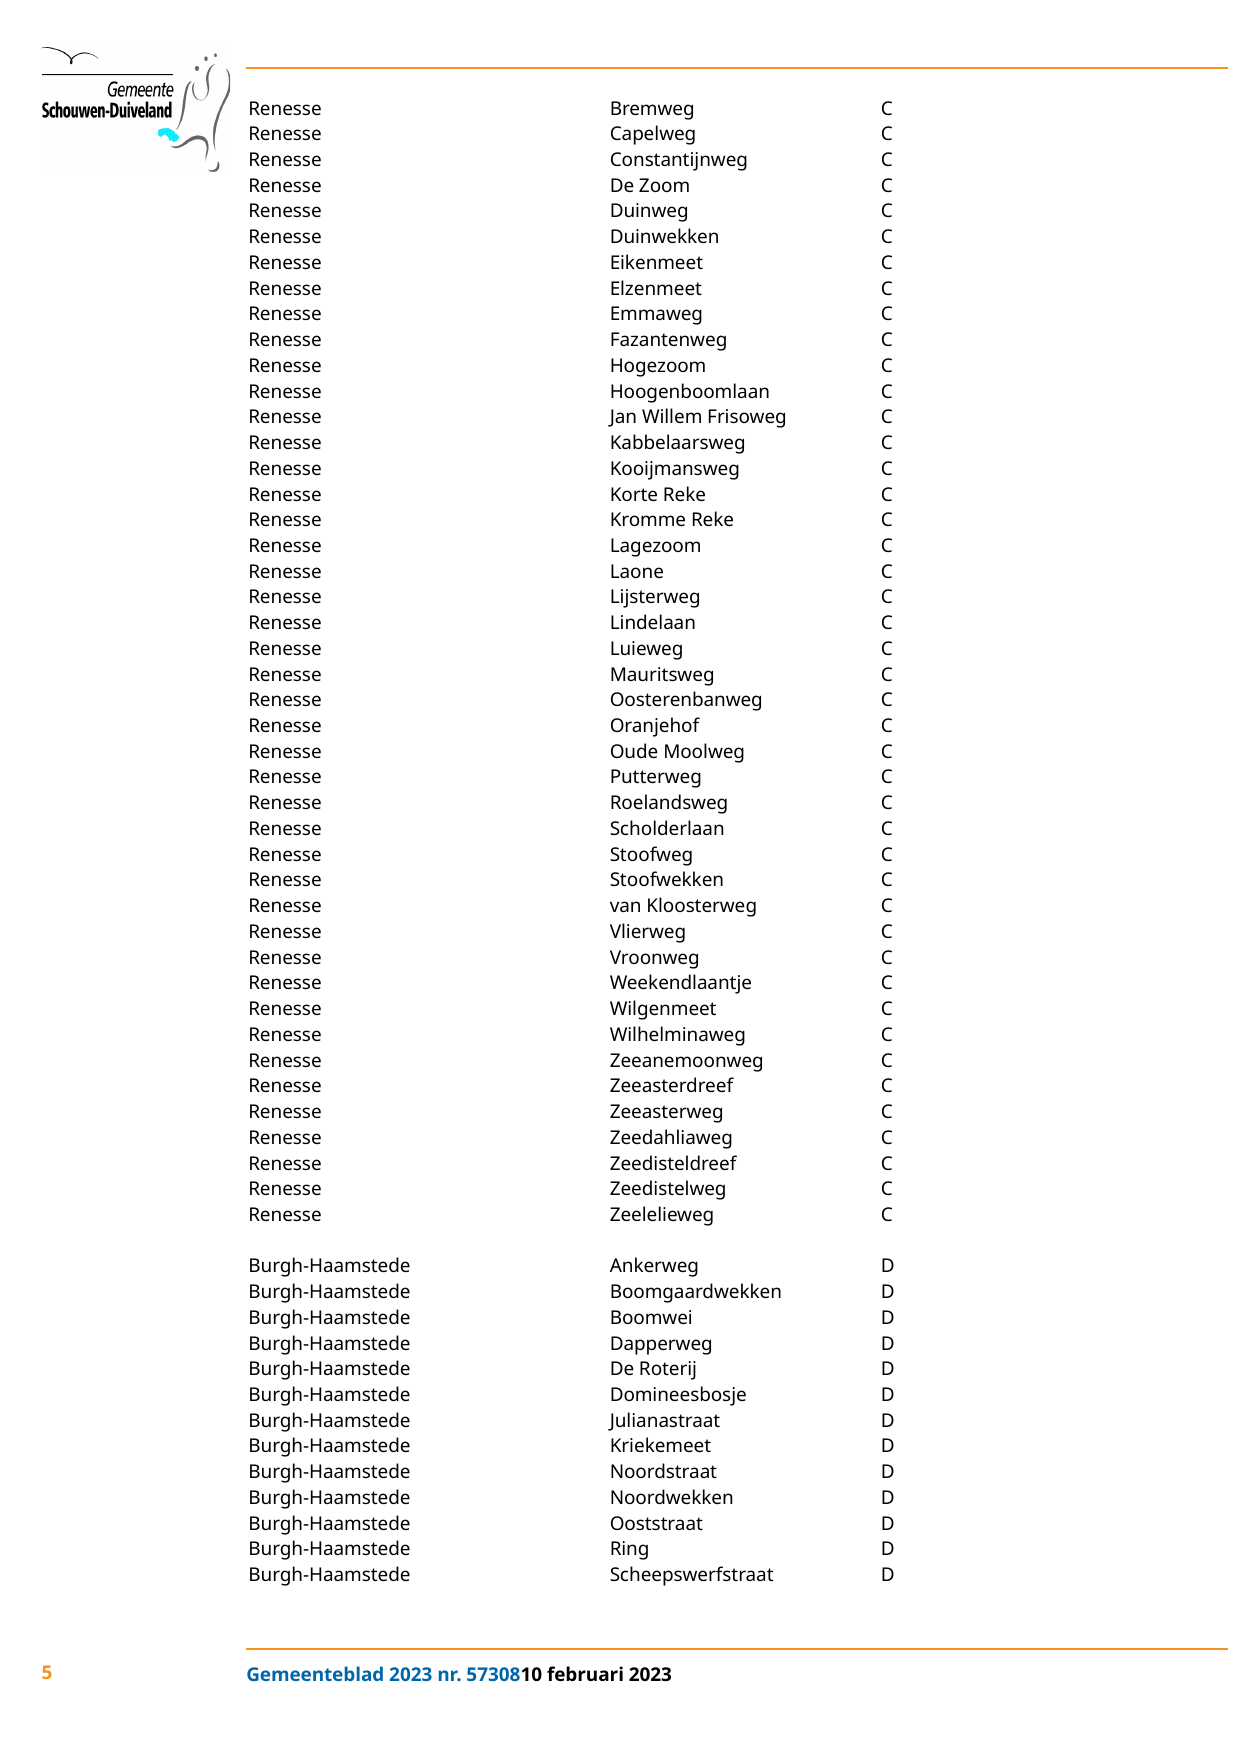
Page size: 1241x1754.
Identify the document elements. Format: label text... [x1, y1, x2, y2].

table_cell Renesse [248, 378, 609, 403]
table_cell Fazantenweg [610, 326, 881, 352]
table_cell Renesse [248, 661, 609, 687]
table_cell Renesse [248, 841, 609, 867]
table_cell C [881, 301, 1152, 326]
table_cell Jan Willem Frisoweg [610, 404, 881, 429]
table_cell D [881, 1510, 1152, 1536]
table_cell Burgh-Haamstede [248, 1407, 609, 1433]
table_cell D [881, 1304, 1152, 1330]
table_cell Zeelelieweg [610, 1201, 881, 1227]
table_cell De Roterij [610, 1356, 881, 1381]
table_cell Boomwei [610, 1304, 881, 1330]
table_cell Renesse [248, 198, 609, 223]
table_cell C [881, 867, 1152, 892]
table_cell Emmaweg [610, 301, 881, 326]
table_cell C [881, 352, 1152, 378]
table_cell C [881, 1047, 1152, 1072]
table_cell Duinwekken [610, 224, 881, 249]
table_cell C [881, 532, 1152, 558]
table_cell Burgh-Haamstede [248, 1381, 609, 1407]
table_cell Stoofwekken [610, 867, 881, 892]
table_cell Julianastraat [610, 1407, 881, 1433]
table_cell Scheepswerfstraat [610, 1561, 881, 1587]
table_cell Renesse [248, 352, 609, 378]
table_cell Stoofweg [610, 841, 881, 867]
table_cell C [881, 738, 1152, 764]
table_cell [610, 1227, 881, 1253]
table_cell [881, 1227, 1152, 1253]
table_cell Laone [610, 558, 881, 584]
table_cell Oosterenbanweg [610, 687, 881, 712]
table_cell Burgh-Haamstede [248, 1536, 609, 1561]
table_cell Hoogenboomlaan [610, 378, 881, 403]
table_cell C [881, 558, 1152, 584]
table_cell Renesse [248, 326, 609, 352]
table_cell C [881, 1201, 1152, 1227]
table_cell Renesse [248, 995, 609, 1021]
table_cell Renesse [248, 584, 609, 609]
table_cell Kabbelaarsweg [610, 429, 881, 455]
table_cell C [881, 1098, 1152, 1124]
table_cell Renesse [248, 1201, 609, 1227]
table_cell Renesse [248, 687, 609, 712]
table_cell C [881, 584, 1152, 609]
table_cell C [881, 661, 1152, 687]
table_cell C [881, 198, 1152, 223]
table_cell Renesse [248, 121, 609, 146]
table_cell Ring [610, 1536, 881, 1561]
table_cell Renesse [248, 249, 609, 275]
table_cell C [881, 1150, 1152, 1175]
table_cell D [881, 1253, 1152, 1278]
table_cell Bremweg [610, 95, 881, 121]
table_cell Vlierweg [610, 918, 881, 944]
table_cell C [881, 970, 1152, 995]
table_cell D [881, 1484, 1152, 1510]
table_cell Burgh-Haamstede [248, 1459, 609, 1484]
table_cell Burgh-Haamstede [248, 1356, 609, 1381]
table_cell Capelweg [610, 121, 881, 146]
table_cell Renesse [248, 1047, 609, 1072]
table_cell Noordstraat [610, 1459, 881, 1484]
table_cell Ankerweg [610, 1253, 881, 1278]
table_cell Renesse [248, 609, 609, 635]
table_cell D [881, 1433, 1152, 1458]
table_cell Mauritsweg [610, 661, 881, 687]
table_cell Kromme Reke [610, 506, 881, 532]
table_cell Renesse [248, 455, 609, 481]
table_cell Zeedahliaweg [610, 1124, 881, 1150]
table_cell Renesse [248, 275, 609, 301]
table_cell Duinweg [610, 198, 881, 223]
table_cell Renesse [248, 970, 609, 995]
table_cell Renesse [248, 404, 609, 429]
table_cell Renesse [248, 301, 609, 326]
table_cell Eikenmeet [610, 249, 881, 275]
table_cell Lijsterweg [610, 584, 881, 609]
table_cell Burgh-Haamstede [248, 1433, 609, 1458]
table_cell Renesse [248, 918, 609, 944]
table_cell Renesse [248, 481, 609, 506]
table_cell Burgh-Haamstede [248, 1278, 609, 1304]
table_cell Renesse [248, 429, 609, 455]
table_cell Kooijmansweg [610, 455, 881, 481]
table_cell Renesse [248, 506, 609, 532]
table_cell Renesse [248, 224, 609, 249]
table_cell Oranjehof [610, 712, 881, 738]
table_cell C [881, 995, 1152, 1021]
table_cell C [881, 687, 1152, 712]
table_cell Zeedistelweg [610, 1175, 881, 1201]
table_cell Zeeasterweg [610, 1098, 881, 1124]
table_cell C [881, 249, 1152, 275]
table_cell D [881, 1330, 1152, 1356]
table_cell Renesse [248, 146, 609, 172]
table_cell Roelandsweg [610, 790, 881, 815]
table_cell Weekendlaantje [610, 970, 881, 995]
table_cell Renesse [248, 712, 609, 738]
table_cell Ooststraat [610, 1510, 881, 1536]
table_cell De Zoom [610, 172, 881, 198]
table_cell Zeeanemoonweg [610, 1047, 881, 1072]
table_cell Boomgaardwekken [610, 1278, 881, 1304]
table_cell Elzenmeet [610, 275, 881, 301]
table_cell C [881, 918, 1152, 944]
table_cell Oude Moolweg [610, 738, 881, 764]
table_cell C [881, 712, 1152, 738]
table_cell C [881, 609, 1152, 635]
table_cell Constantijnweg [610, 146, 881, 172]
table_cell C [881, 172, 1152, 198]
table_cell Scholderlaan [610, 815, 881, 841]
table_cell C [881, 455, 1152, 481]
table_cell Burgh-Haamstede [248, 1253, 609, 1278]
table_cell Renesse [248, 1175, 609, 1201]
table_cell Dapperweg [610, 1330, 881, 1356]
table_cell Putterweg [610, 764, 881, 789]
table_cell Lindelaan [610, 609, 881, 635]
table_cell Renesse [248, 532, 609, 558]
table_cell Renesse [248, 172, 609, 198]
table_cell Kriekemeet [610, 1433, 881, 1458]
table_cell Zeeasterdreef [610, 1073, 881, 1098]
table_cell Renesse [248, 1073, 609, 1098]
table_cell [248, 1227, 609, 1253]
table_cell Wilhelminaweg [610, 1021, 881, 1047]
table_cell Renesse [248, 558, 609, 584]
table_cell Korte Reke [610, 481, 881, 506]
table_cell C [881, 764, 1152, 789]
table_cell C [881, 95, 1152, 121]
table_cell Burgh-Haamstede [248, 1510, 609, 1536]
table_cell Noordwekken [610, 1484, 881, 1510]
table_cell Renesse [248, 790, 609, 815]
table_cell Renesse [248, 1150, 609, 1175]
table_cell Burgh-Haamstede [248, 1484, 609, 1510]
table_cell C [881, 635, 1152, 661]
table_cell D [881, 1407, 1152, 1433]
table_cell C [881, 326, 1152, 352]
table_cell C [881, 429, 1152, 455]
table_cell D [881, 1356, 1152, 1381]
table_cell Renesse [248, 635, 609, 661]
table_cell Renesse [248, 1124, 609, 1150]
table_cell Renesse [248, 1021, 609, 1047]
table_cell D [881, 1278, 1152, 1304]
table_cell Domineesbosje [610, 1381, 881, 1407]
table_cell C [881, 506, 1152, 532]
table_cell D [881, 1536, 1152, 1561]
table_cell Renesse [248, 738, 609, 764]
table_cell C [881, 944, 1152, 969]
table_cell Wilgenmeet [610, 995, 881, 1021]
table_cell C [881, 1175, 1152, 1201]
table_cell Renesse [248, 95, 609, 121]
table_cell C [881, 815, 1152, 841]
table_cell Burgh-Haamstede [248, 1304, 609, 1330]
table_cell C [881, 481, 1152, 506]
table_cell Burgh-Haamstede [248, 1330, 609, 1356]
table_cell C [881, 275, 1152, 301]
table_cell Renesse [248, 764, 609, 789]
table_cell C [881, 841, 1152, 867]
table_cell C [881, 1073, 1152, 1098]
table_cell C [881, 121, 1152, 146]
table_cell D [881, 1459, 1152, 1484]
table_cell Zeedisteldreef [610, 1150, 881, 1175]
table_cell C [881, 224, 1152, 249]
table_cell Renesse [248, 1098, 609, 1124]
table_cell C [881, 1124, 1152, 1150]
table_cell Lagezoom [610, 532, 881, 558]
table_cell Renesse [248, 815, 609, 841]
table_cell C [881, 378, 1152, 403]
table_cell van Kloosterweg [610, 893, 881, 918]
table_cell C [881, 146, 1152, 172]
picture [41, 47, 231, 172]
table_cell D [881, 1561, 1152, 1587]
table_cell C [881, 790, 1152, 815]
table_cell Luieweg [610, 635, 881, 661]
table_cell Hogezoom [610, 352, 881, 378]
table_cell Burgh-Haamstede [248, 1561, 609, 1587]
table_cell C [881, 404, 1152, 429]
table_cell C [881, 893, 1152, 918]
table_cell Vroonweg [610, 944, 881, 969]
table_cell C [881, 1021, 1152, 1047]
table_cell Renesse [248, 893, 609, 918]
table_cell Renesse [248, 944, 609, 969]
table_cell Renesse [248, 867, 609, 892]
table_cell D [881, 1381, 1152, 1407]
